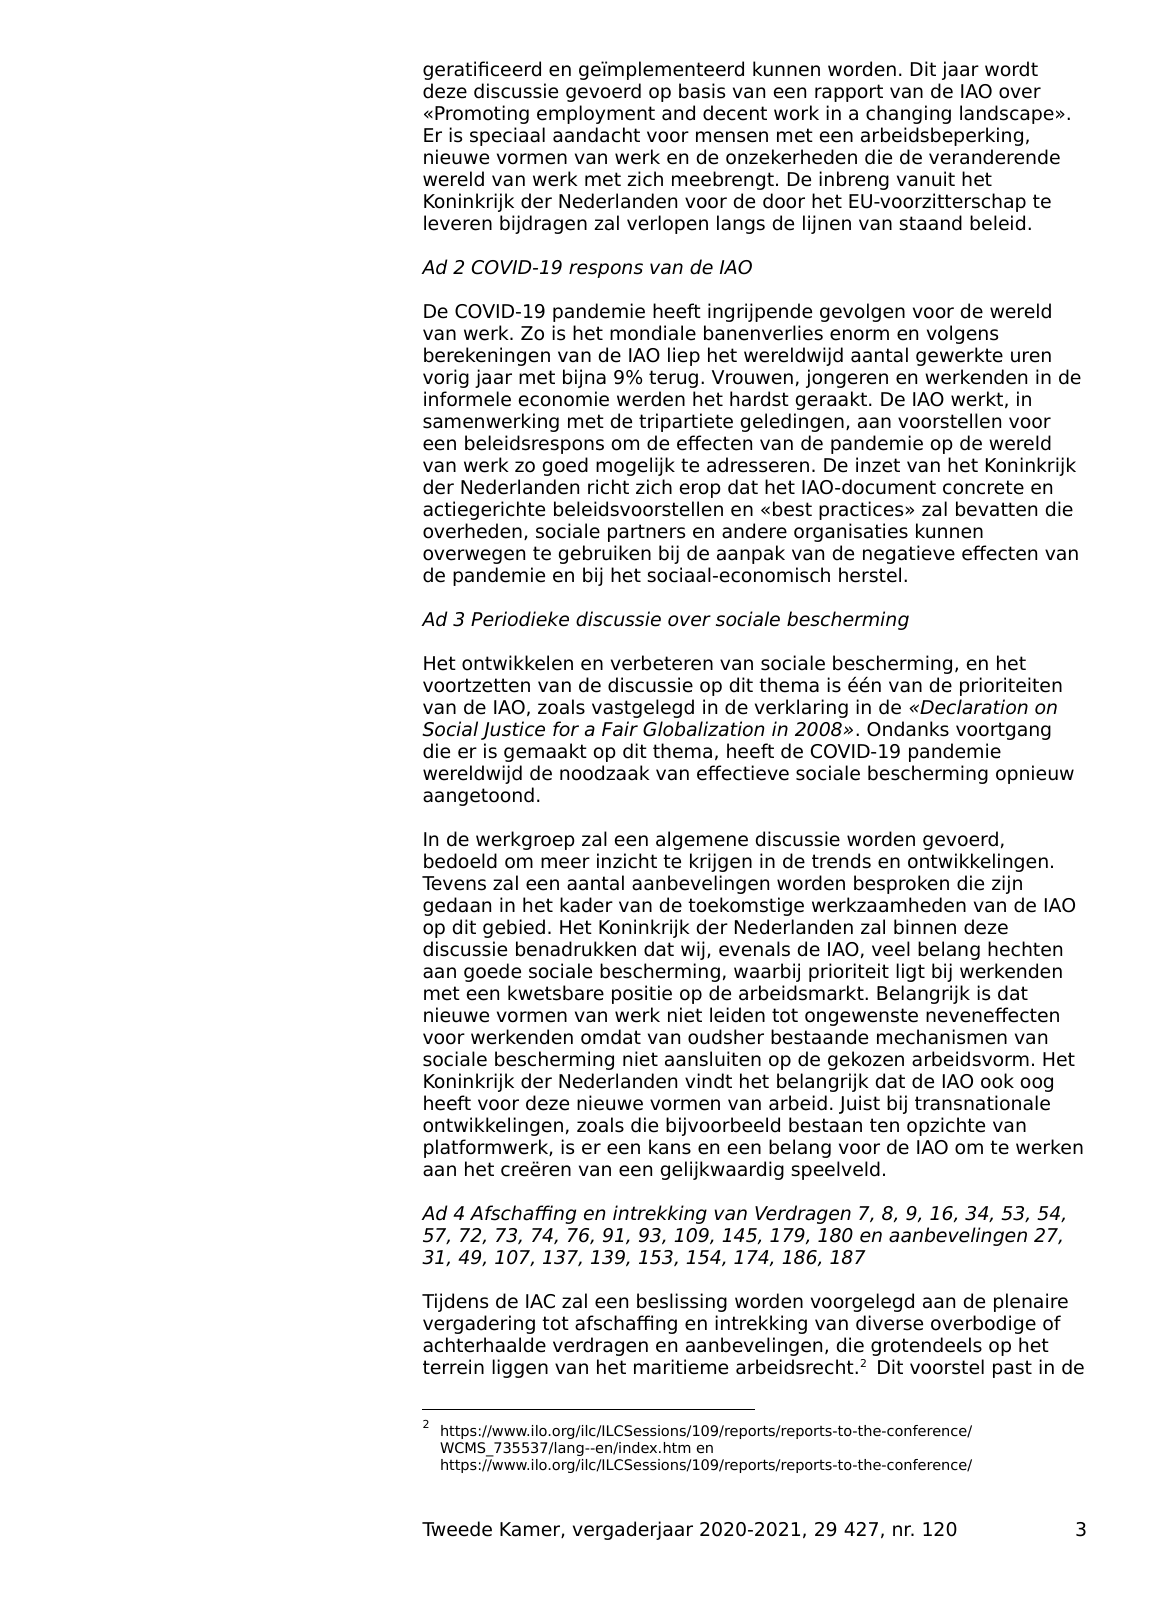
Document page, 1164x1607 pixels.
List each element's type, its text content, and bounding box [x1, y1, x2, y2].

subtitle Ad 2 COVID-19 respons van de IAO [422, 257, 1087, 279]
text Het ontwikkelen en verbeteren van sociale bescherming, en het voortzetten van de discussie op dit thema is één van de prioriteiten van de IAO, zoals vastgelegd in de verklaring in de «Declaration on Social Justice for a Fair Globalization in 2008». Ondanks voortgang die er is gemaakt op dit thema, heeft de COVID-19 pandemie wereldwijd de noodzaak van effectieve sociale bescherming opnieuw aangetoond. [422, 653, 1087, 807]
subtitle Ad 4 Afschaffing en intrekking van Verdragen 7, 8, 9, 16, 34, 53, 54, 57, 72, 73, 74, 76, 91, 93, 109, 145, 179, 180 en aanbevelingen 27, 31, 49, 107, 137, 139, 153, 154, 174, 186, 187 [422, 1203, 1087, 1269]
text Tijdens de IAC zal een beslissing worden voorgelegd aan de plenaire vergadering tot afschaffing en intrekking van diverse overbodige of achterhaalde verdragen en aanbevelingen, die grotendeels op het terrein liggen van het maritieme arbeidsrecht. Dit voorstel past in de [422, 1291, 1087, 1379]
text https://www.ilo.org/ilc/ILCSessions/109/reports/reports-to-the-conference/WCMS_735537/lang--en/index.htm en https://www.ilo.org/ilc/ILCSessions/109/reports/reports-to-the-conference/ [422, 1418, 1087, 1474]
text In de werkgroep zal een algemene discussie worden gevoerd, bedoeld om meer inzicht te krijgen in de trends en ontwikkelingen. Tevens zal een aantal aanbevelingen worden besproken die zijn gedaan in het kader van de toekomstige werkzaamheden van de IAO op dit gebied. Het Koninkrijk der Nederlanden zal binnen deze discussie benadrukken dat wij, evenals de IAO, veel belang hechten aan goede sociale bescherming, waarbij prioriteit ligt bij werkenden met een kwetsbare positie op de arbeidsmarkt. Belangrijk is dat nieuwe vormen van werk niet leiden tot ongewenste neveneffecten voor werkenden omdat van oudsher bestaande mechanismen van sociale bescherming niet aansluiten op de gekozen arbeidsvorm. Het Koninkrijk der Nederlanden vindt het belangrijk dat de IAO ook oog heeft voor deze nieuwe vormen van arbeid. Juist bij transnationale ontwikkelingen, zoals die bijvoorbeeld bestaan ten opzichte van platformwerk, is er een kans en een belang voor de IAO om te werken aan het creëren van een gelijkwaardig speelveld. [422, 829, 1087, 1181]
text geratificeerd en geïmplementeerd kunnen worden. Dit jaar wordt deze discussie gevoerd op basis van een rapport van de IAO over «Promoting employment and decent work in a changing landscape». Er is speciaal aandacht voor mensen met een arbeidsbeperking, nieuwe vormen van werk en de onzekerheden die de veranderende wereld van werk met zich meebrengt. De inbreng vanuit het Koninkrijk der Nederlanden voor de door het EU-voorzitterschap te leveren bijdragen zal verlopen langs de lijnen van staand beleid. [422, 59, 1087, 235]
text De COVID-19 pandemie heeft ingrijpende gevolgen voor de wereld van werk. Zo is het mondiale banenverlies enorm en volgens berekeningen van de IAO liep het wereldwijd aantal gewerkte uren vorig jaar met bijna 9% terug. Vrouwen, jongeren en werkenden in de informele economie werden het hardst geraakt. De IAO werkt, in samenwerking met de tripartiete geledingen, aan voorstellen voor een beleidsrespons om de effecten van de pandemie op de wereld van werk zo goed mogelijk te adresseren. De inzet van het Koninkrijk der Nederlanden richt zich erop dat het IAO-document concrete en actiegerichte beleidsvoorstellen en «best practices» zal bevatten die overheden, sociale partners en andere organisaties kunnen overwegen te gebruiken bij de aanpak van de negatieve effecten van de pandemie en bij het sociaal-economisch herstel. [422, 301, 1087, 587]
subtitle Ad 3 Periodieke discussie over sociale bescherming [422, 609, 1087, 631]
